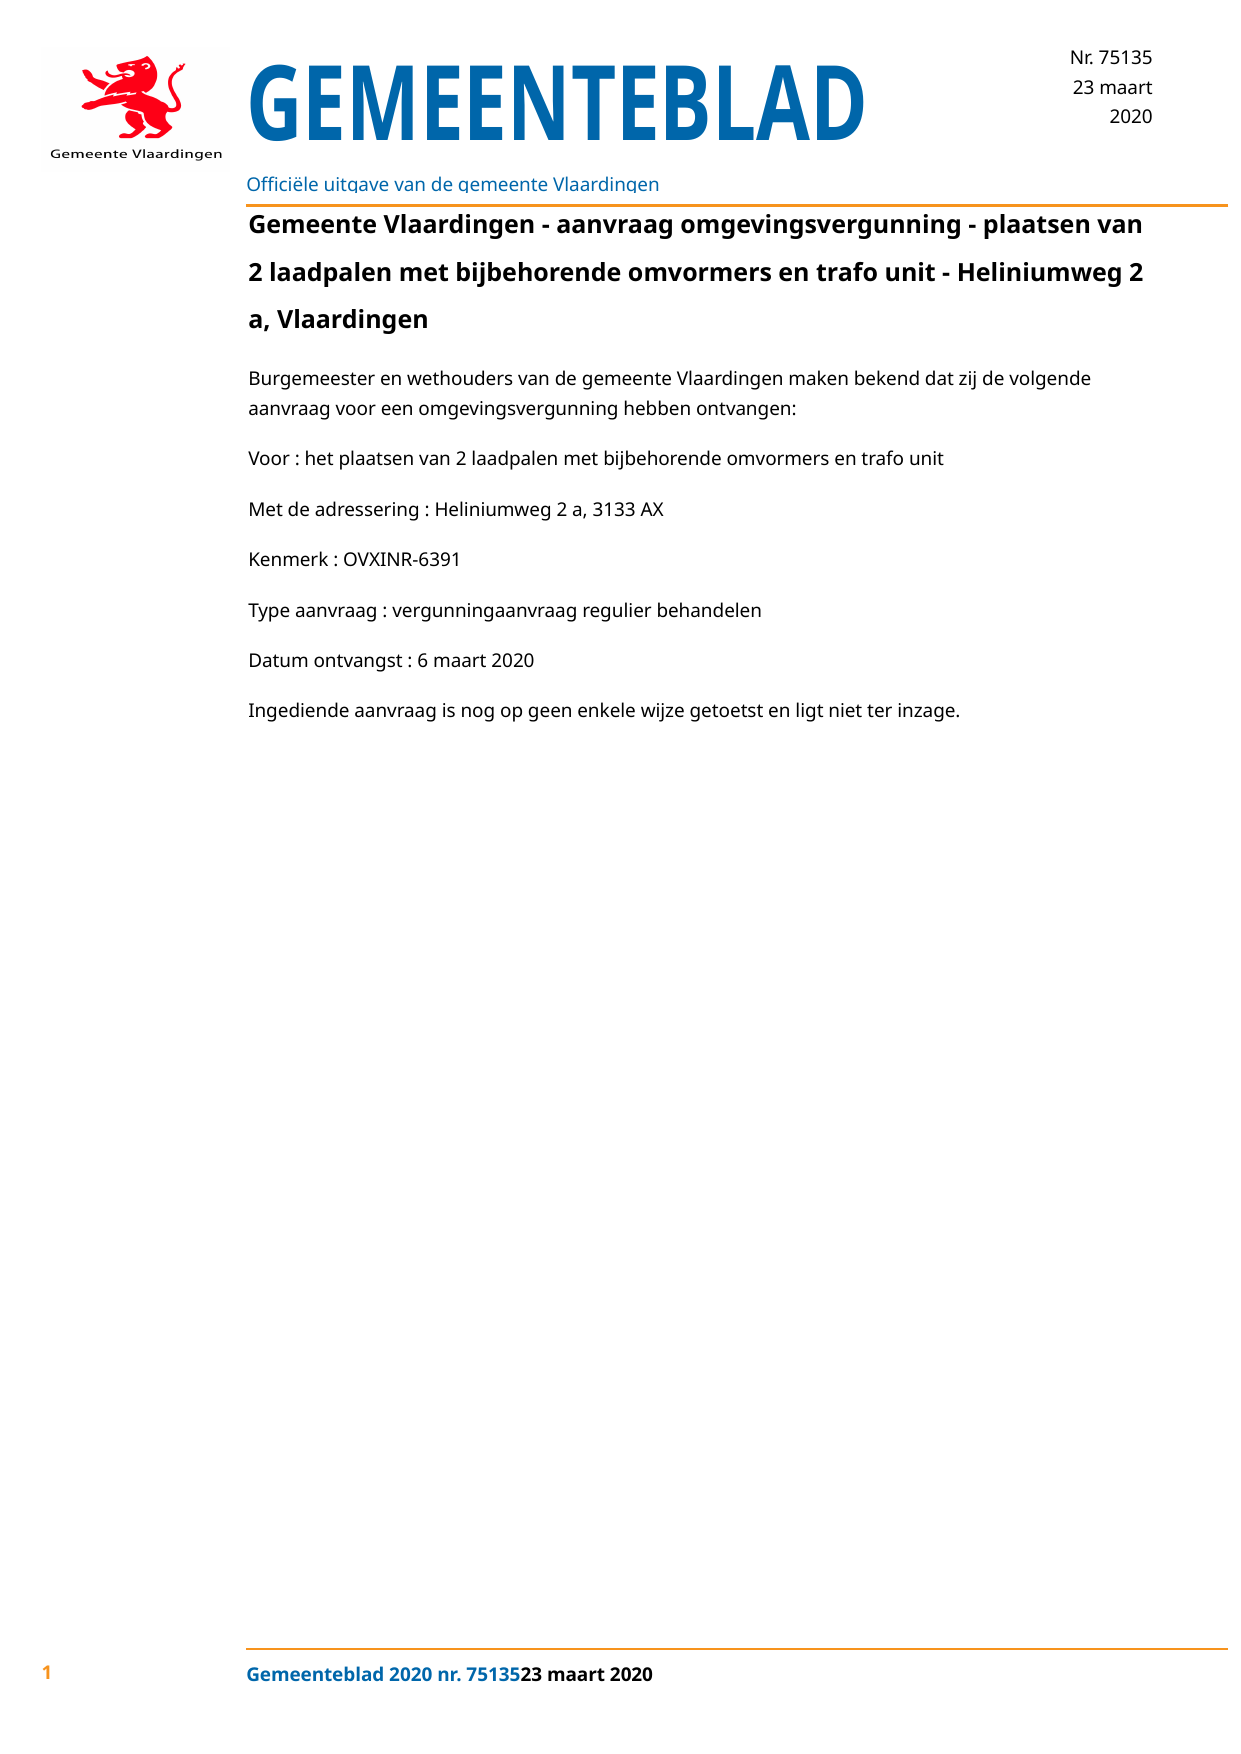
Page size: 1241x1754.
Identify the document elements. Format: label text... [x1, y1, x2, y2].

text Kenmerk : OVXINR-6391 [248, 546, 1152, 572]
text Ingediende aanvraag is nog op geen enkele wijze getoetst en ligt niet ter inzage. [248, 698, 1152, 723]
text Gemeente Vlaardingen - aanvraag omgevingsvergunning - plaatsen van 2 laadpalen met bijbehorende omvormers en trafo unit - Heliniumweg 2 a, Vlaardingen [248, 207, 1152, 336]
picture [41, 47, 231, 172]
text Burgemeester en wethouders van de gemeente Vlaardingen maken bekend dat zij de volgende aanvraag voor een omgevingsvergunning hebben ontvangen: [248, 366, 1152, 421]
text Voor : het plaatsen van 2 laadpalen met bijbehorende omvormers en trafo unit [248, 446, 1152, 471]
text Type aanvraag : vergunningaanvraag regulier behandelen [248, 597, 1152, 622]
text Met de adressering : Heliniumweg 2 a, 3133 AX [248, 496, 1152, 522]
text Datum ontvangst : 6 maart 2020 [248, 647, 1152, 673]
